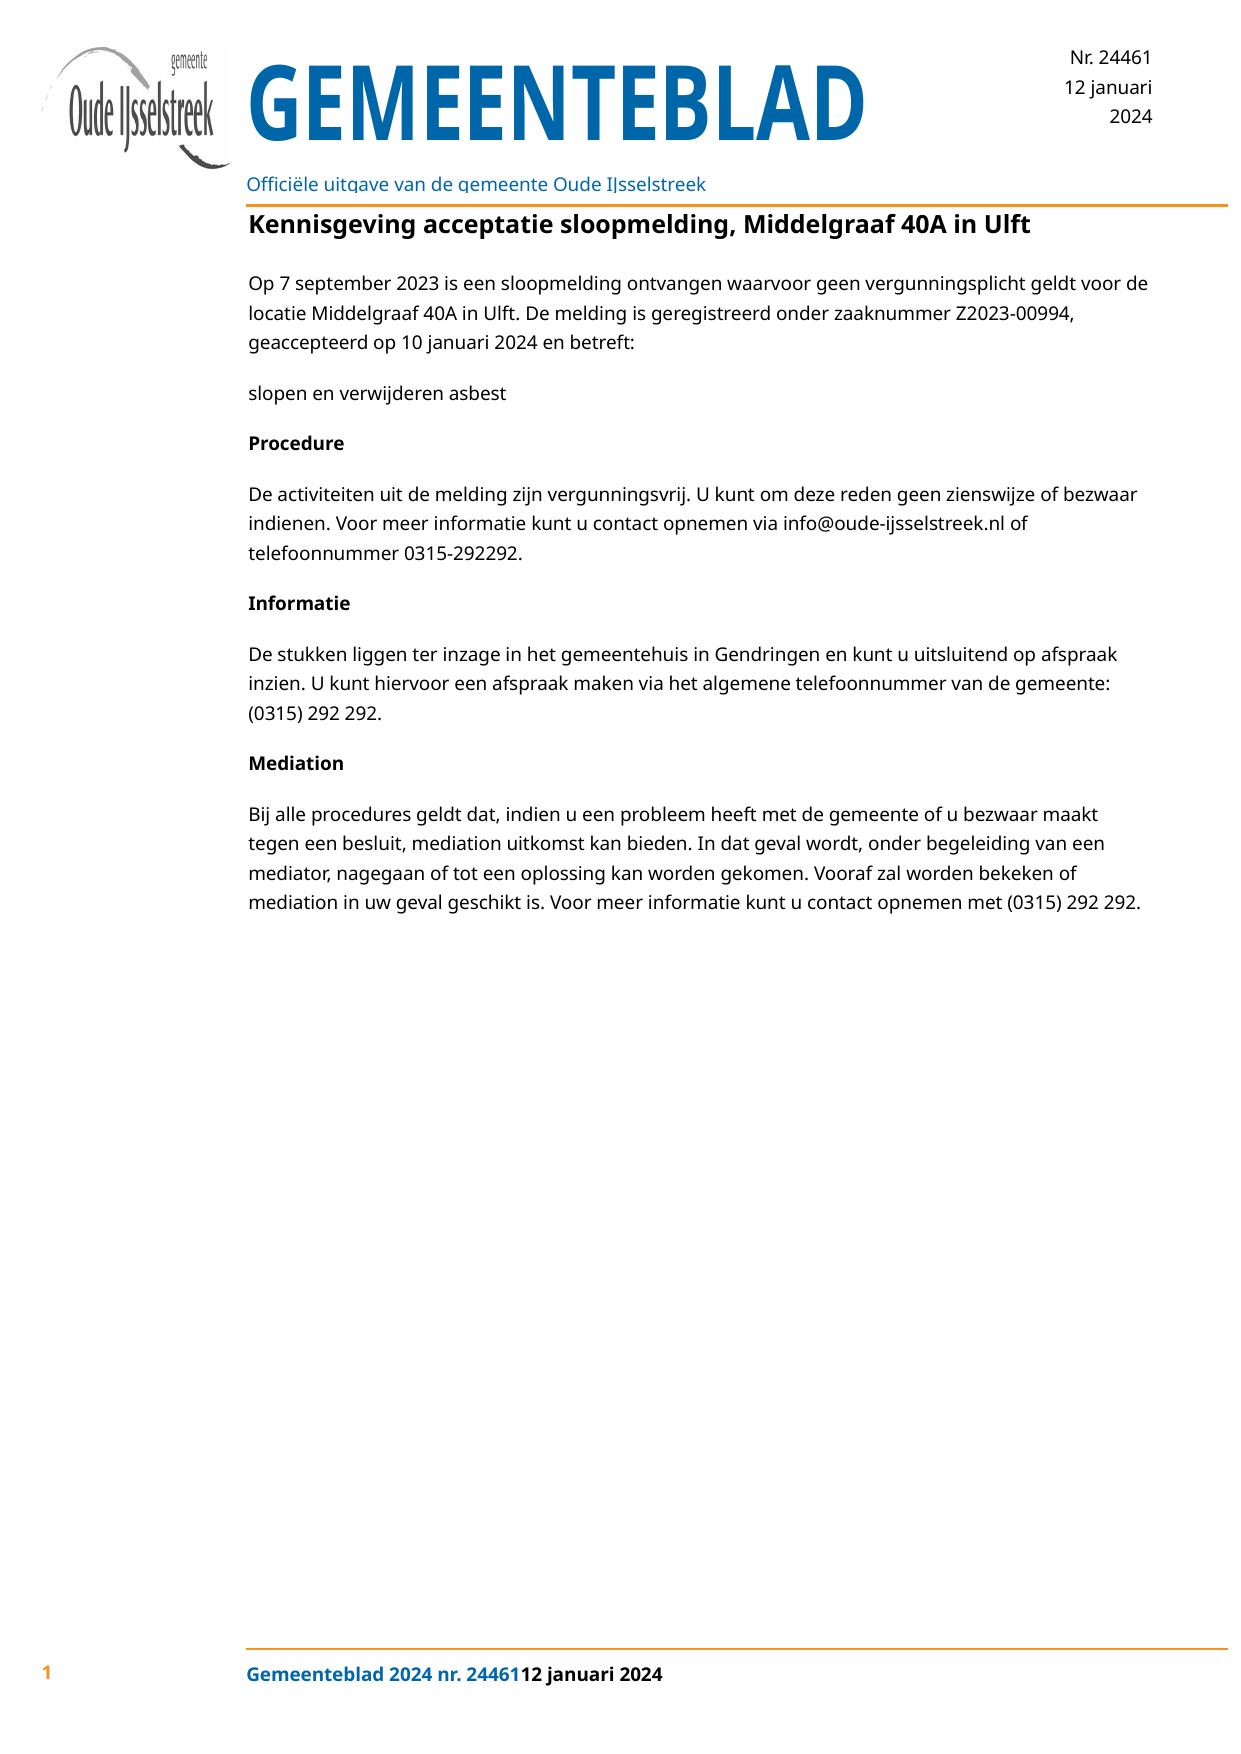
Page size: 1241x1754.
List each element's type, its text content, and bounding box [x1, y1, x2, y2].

picture [41, 47, 231, 172]
text slopen en verwijderen asbest [248, 380, 1152, 406]
text Informatie [248, 590, 1152, 616]
text De stukken liggen ter inzage in het gemeentehuis in Gendringen en kunt u uitsluitend op afspraak inzien. U kunt hiervoor een afspraak maken via het algemene telefoonnummer van de gemeente: (0315) 292 292. [248, 641, 1152, 726]
text De activiteiten uit de melding zijn vergunningsvrij. U kunt om deze reden geen zienswijze of bezwaar indienen. Voor meer informatie kunt u contact opnemen via info@oude-ijsselstreek.nl of telefoonnummer 0315-292292. [248, 481, 1152, 566]
text Procedure [248, 430, 1152, 456]
text Mediation [248, 750, 1152, 776]
text Bij alle procedures geldt dat, indien u een probleem heeft met de gemeente of u bezwaar maakt tegen een besluit, mediation uitkomst kan bieden. In dat geval wordt, onder begeleiding van een mediator, nagegaan of tot een oplossing kan worden gekomen. Vooraf zal worden bekeken of mediation in uw geval geschikt is. Voor meer informatie kunt u contact opnemen met (0315) 292 292. [248, 801, 1152, 915]
text Kennisgeving acceptatie sloopmelding, Middelgraaf 40A in Ulft [248, 207, 1152, 241]
text Op 7 september 2023 is een sloopmelding ontvangen waarvoor geen vergunningsplicht geldt voor de locatie Middelgraaf 40A in Ulft. De melding is geregistreerd onder zaaknummer Z2023-00994, geaccepteerd op 10 januari 2024 en betreft: [248, 270, 1152, 355]
